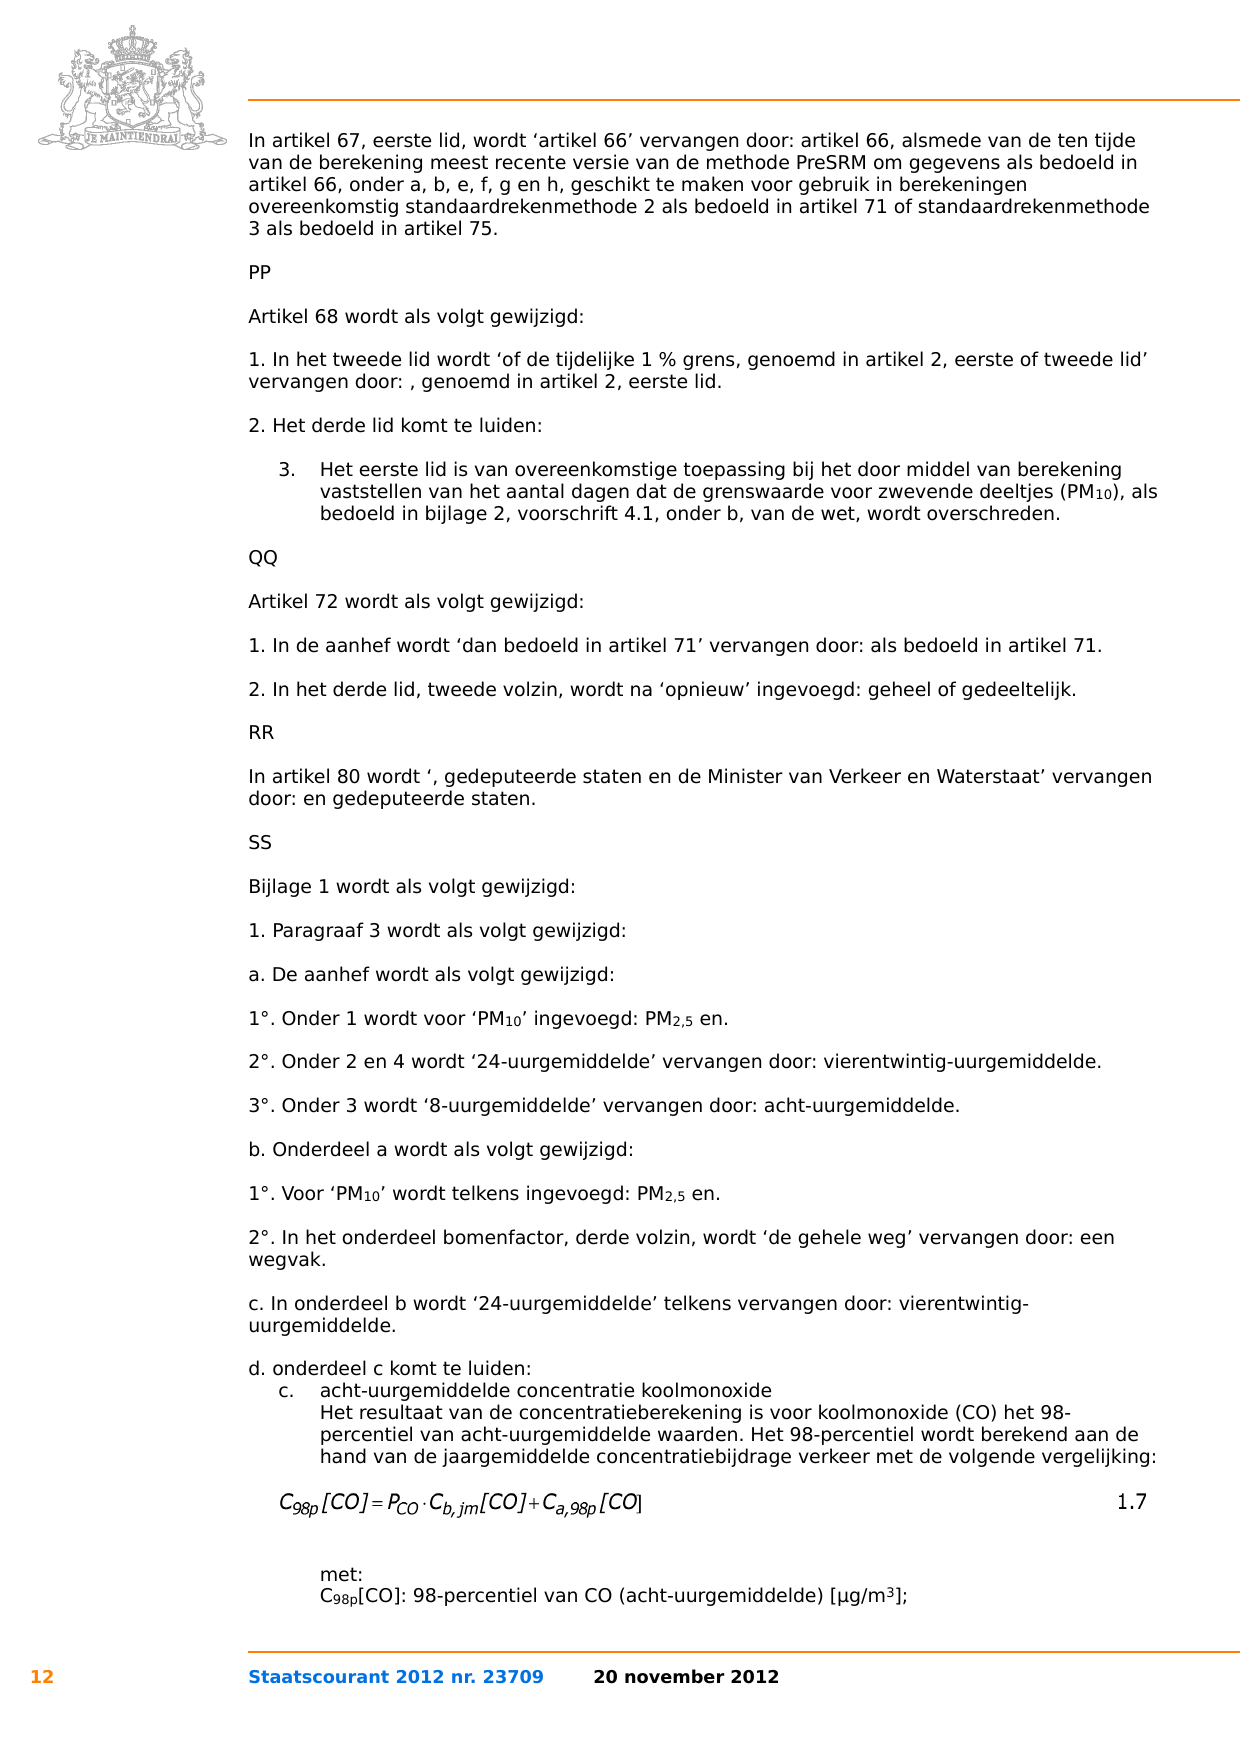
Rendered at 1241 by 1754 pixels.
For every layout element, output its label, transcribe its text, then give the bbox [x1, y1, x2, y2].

text Bijlage 1 wordt als volgt gewijzigd: [248, 876, 1163, 898]
text Artikel 72 wordt als volgt gewijzigd: [248, 591, 1163, 613]
text In artikel 67, eerste lid, wordt ‘artikel 66’ vervangen door: artikel 66, alsmede van de ten tijde van de berekening meest recente versie van de methode PreSRM om gegevens als bedoeld in artikel 66, onder a, b, e, f, g en h, geschikt te maken voor gebruik in berekeningen overeenkomstig standaardrekenmethode 2 als bedoeld in artikel 71 of standaardrekenmethode 3 als bedoeld in artikel 75. [248, 130, 1163, 240]
text 2°. In het onderdeel bomenfactor, derde volzin, wordt ‘de gehele weg’ vervangen door: een wegvak. [248, 1227, 1163, 1271]
picture [278, 1490, 1164, 1520]
text 1. In de aanhef wordt ‘dan bedoeld in artikel 71’ vervangen door: als bedoeld in artikel 71. [248, 634, 1163, 657]
text In artikel 80 wordt ‘, gedeputeerde staten en de Minister van Verkeer en Waterstaat’ vervangen door: en gedeputeerde staten. [248, 766, 1163, 810]
text 1°. Onder 1 wordt voor ‘PM10’ ingevoegd: PM2,5 en. [248, 1007, 1163, 1029]
text Artikel 68 wordt als volgt gewijzigd: [248, 306, 1163, 327]
text met: [319, 1563, 1163, 1585]
text QQ [248, 547, 1163, 569]
picture [38, 25, 227, 150]
text c. In onderdeel b wordt ‘24-uurgemiddelde’ telkens vervangen door: vierentwintig-uurgemiddelde. [248, 1292, 1163, 1336]
text 2. Het derde lid komt te luiden: [248, 415, 1163, 437]
text C98p[CO]: 98-percentiel van CO (acht-uurgemiddelde) [μg/m3]; [319, 1585, 1163, 1607]
text 3°. Onder 3 wordt ‘8-uurgemiddelde’ vervangen door: acht-uurgemiddelde. [248, 1095, 1163, 1117]
text b. Onderdeel a wordt als volgt gewijzigd: [248, 1139, 1163, 1161]
text 2. In het derde lid, tweede volzin, wordt na ‘opnieuw’ ingevoegd: geheel of gedeeltelijk. [248, 678, 1163, 700]
text d. onderdeel c komt te luiden: [248, 1358, 1163, 1380]
text 1. Paragraaf 3 wordt als volgt gewijzigd: [248, 920, 1163, 942]
text RR [248, 722, 1163, 744]
text a. De aanhef wordt als volgt gewijzigd: [248, 963, 1163, 986]
text c. acht-uurgemiddelde concentratie koolmonoxide [278, 1380, 1163, 1402]
text 1°. Voor ‘PM10’ wordt telkens ingevoegd: PM2,5 en. [248, 1183, 1163, 1205]
text 1. In het tweede lid wordt ‘of de tijdelijke 1 % grens, genoemd in artikel 2, eerste of tweede lid’ vervangen door: , genoemd in artikel 2, eerste lid. [248, 349, 1163, 393]
text Het resultaat van de concentratieberekening is voor koolmonoxide (CO) het 98-percentiel van acht-uurgemiddelde waarden. Het 98-percentiel wordt berekend aan de hand van de jaargemiddelde concentratiebijdrage verkeer met de volgende vergelijking: [319, 1402, 1163, 1468]
text 2°. Onder 2 en 4 wordt ‘24-uurgemiddelde’ vervangen door: vierentwintig-uurgemiddelde. [248, 1051, 1163, 1073]
text SS [248, 832, 1163, 854]
text PP [248, 262, 1163, 284]
text 3. Het eerste lid is van overeenkomstige toepassing bij het door middel van berekening vaststellen van het aantal dagen dat de grenswaarde voor zwevende deeltjes (PM10), als bedoeld in bijlage 2, voorschrift 4.1, onder b, van de wet, wordt overschreden. [278, 459, 1163, 525]
